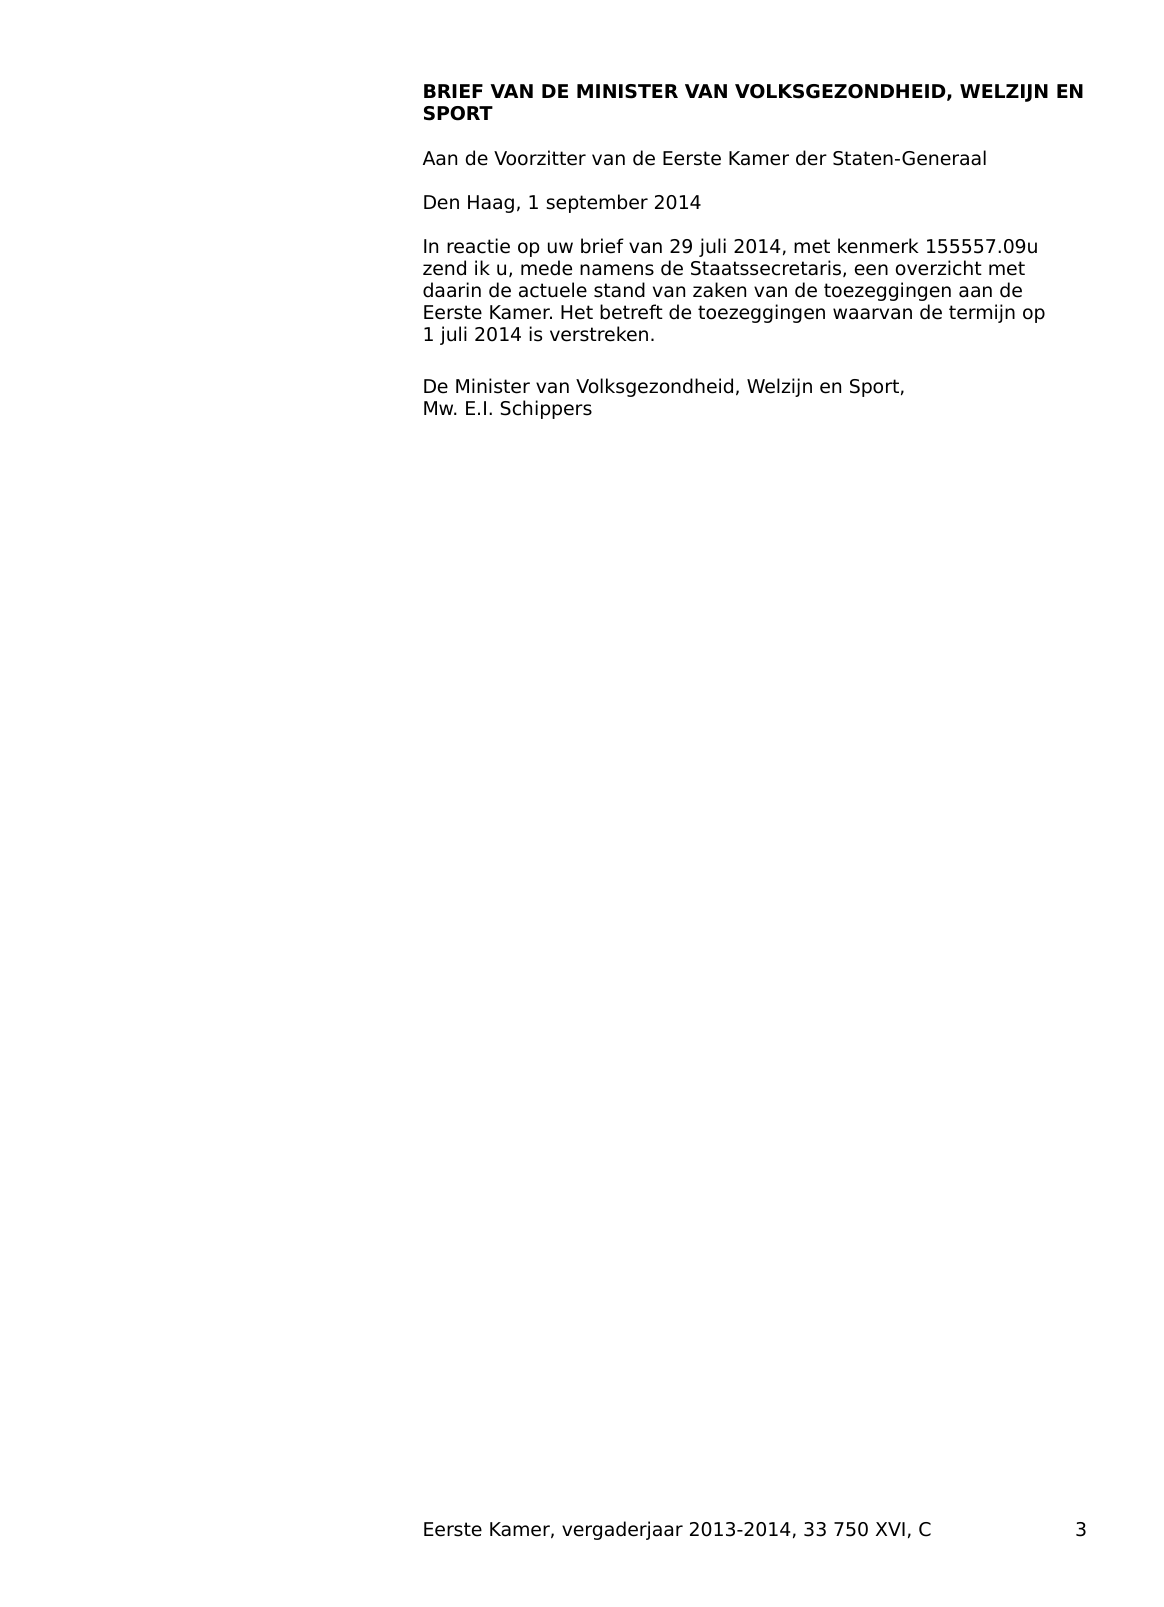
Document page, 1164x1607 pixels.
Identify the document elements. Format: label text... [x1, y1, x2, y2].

text Aan de Voorzitter van de Eerste Kamer der Staten-Generaal [422, 147, 1087, 169]
text Den Haag, 1 september 2014 [422, 192, 1087, 213]
text In reactie op uw brief van 29 juli 2014, met kenmerk 155557.09u zend ik u, mede namens de Staatssecretaris, een overzicht met daarin de actuele stand van zaken van de toezeggingen aan de Eerste Kamer. Het betreft de toezeggingen waarvan de termijn op 1 juli 2014 is verstreken. [422, 236, 1087, 346]
subtitle BRIEF VAN DE MINISTER VAN VOLKSGEZONDHEID, WELZIJN EN SPORT [422, 81, 1087, 125]
text De Minister van Volksgezondheid, Welzijn en Sport, Mw. E.I. Schippers [422, 376, 1087, 419]
